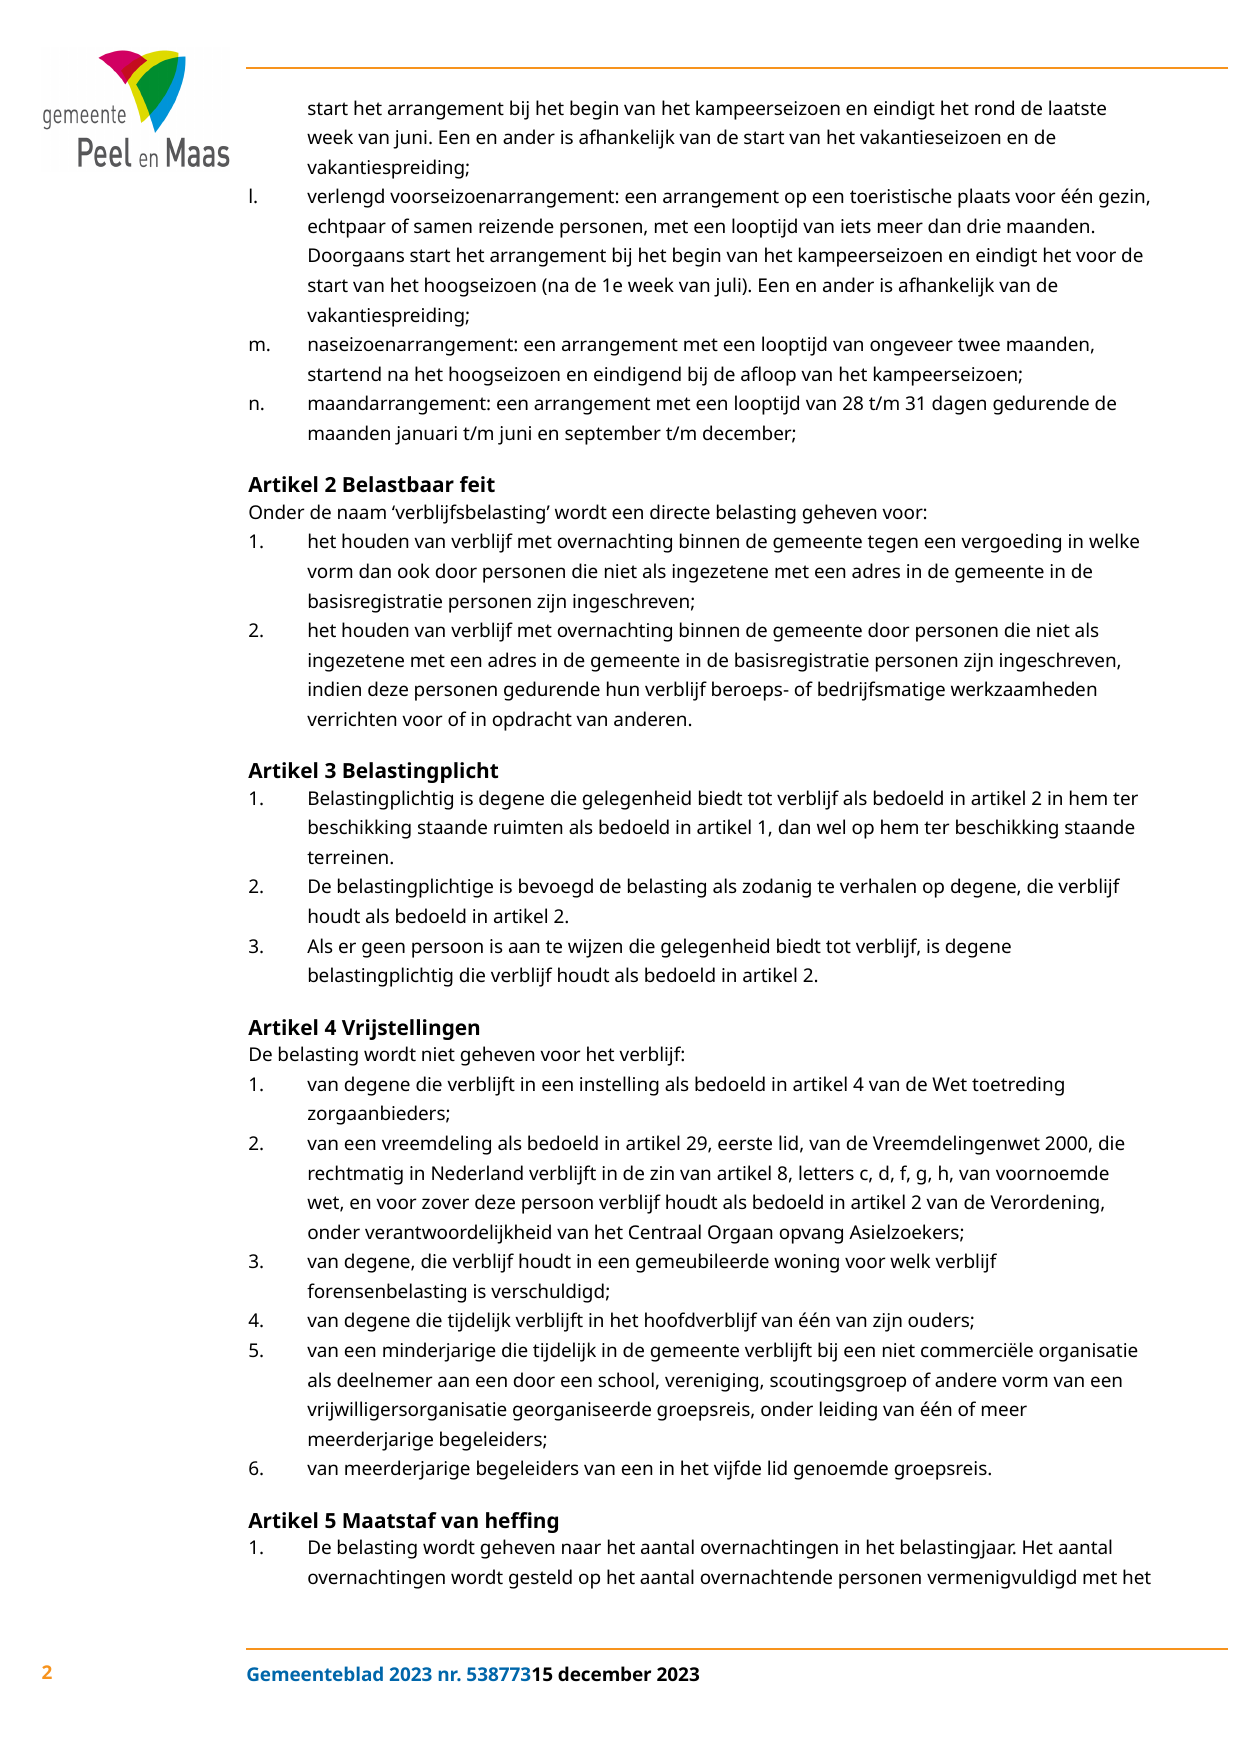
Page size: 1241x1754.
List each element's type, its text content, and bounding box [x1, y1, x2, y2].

list van degene die tijdelijk verblijft in het hoofdverblijf van één van zijn ouders; [248, 1308, 1152, 1333]
list verlengd voorseizoenarrangement: een arrangement op een toeristische plaats voor één gezin, echtpaar of samen reizende personen, met een looptijd van iets meer dan drie maanden. Doorgaans start het arrangement bij het begin van het kampeerseizoen en eindigt het voor de start van het hoogseizoen (na de 1e week van juli). Een en ander is afhankelijk van de vakantiespreiding; [248, 183, 1152, 328]
list Als er geen persoon is aan te wijzen die gelegenheid biedt tot verblijf, is degene belastingplichtig die verblijf houdt als bedoeld in artikel 2. [248, 933, 1152, 988]
list het houden van verblijf met overnachting binnen de gemeente tegen een vergoeding in welke vorm dan ook door personen die niet als ingezetene met een adres in de gemeente in de basisregistratie personen zijn ingeschreven; [248, 529, 1152, 613]
list van een vreemdeling als bedoeld in artikel 29, eerste lid, van de Vreemdelingenwet 2000, die rechtmatig in Nederland verblijft in de zin van artikel 8, letters c, d, f, g, h, van voornoemde wet, en voor zover deze persoon verblijf houdt als bedoeld in artikel 2 van de Verordening, onder verantwoordelijkheid van het Centraal Orgaan opvang Asielzoekers; [248, 1130, 1152, 1244]
text De belasting wordt niet geheven voor het verblijf: [248, 1041, 1152, 1067]
list het houden van verblijf met overnachting binnen de gemeente door personen die niet als ingezetene met een adres in de gemeente in de basisregistratie personen zijn ingeschreven, indien deze personen gedurende hun verblijf beroeps- of bedrijfsmatige werkzaamheden verrichten voor of in opdracht van anderen. [248, 617, 1152, 732]
list van een minderjarige die tijdelijk in de gemeente verblijft bij een niet commerciële organisatie als deelnemer aan een door een school, vereniging, scoutingsgroep of andere vorm van een vrijwilligersorganisatie georganiseerde groepsreis, onder leiding van één of meer meerderjarige begeleiders; [248, 1337, 1152, 1452]
list naseizoenarrangement: een arrangement met een looptijd van ongeveer twee maanden, startend na het hoogseizoen en eindigend bij de afloop van het kampeerseizoen; [248, 331, 1152, 387]
list van degene die verblijft in een instelling als bedoeld in artikel 4 van de Wet toetreding zorgaanbieders; [248, 1071, 1152, 1126]
text Artikel 3 Belastingplicht [248, 757, 1152, 785]
list van meerderjarige begeleiders van een in het vijfde lid genoemde groepsreis. [248, 1456, 1152, 1481]
list Belastingplichtig is degene die gelegenheid biedt tot verblijf als bedoeld in artikel 2 in hem ter beschikking staande ruimten als bedoeld in artikel 1, dan wel op hem ter beschikking staande terreinen. [248, 785, 1152, 870]
text Artikel 4 Vrijstellingen [248, 1013, 1152, 1041]
list De belastingplichtige is bevoegd de belasting als zodanig te verhalen op degene, die verblijf houdt als bedoeld in artikel 2. [248, 874, 1152, 929]
list van degene, die verblijf houdt in een gemeubileerde woning voor welk verblijf forensenbelasting is verschuldigd; [248, 1248, 1152, 1304]
list start het arrangement bij het begin van het kampeerseizoen en eindigt het rond de laatste week van juni. Een en ander is afhankelijk van de start van het vakantieseizoen en de vakantiespreiding; [248, 95, 1152, 180]
list maandarrangement: een arrangement met een looptijd van 28 t/m 31 dagen gedurende de maanden januari t/m juni en september t/m december; [248, 391, 1152, 446]
text Artikel 2 Belastbaar feit [248, 471, 1152, 499]
text Artikel 5 Maatstaf van heffing [248, 1506, 1152, 1534]
list De belasting wordt geheven naar het aantal overnachtingen in het belastingjaar. Het aantal overnachtingen wordt gesteld op het aantal overnachtende personen vermenigvuldigd met het [248, 1534, 1152, 1590]
picture [41, 47, 231, 172]
text Onder de naam ‘verblijfsbelasting’ wordt een directe belasting geheven voor: [248, 499, 1152, 525]
